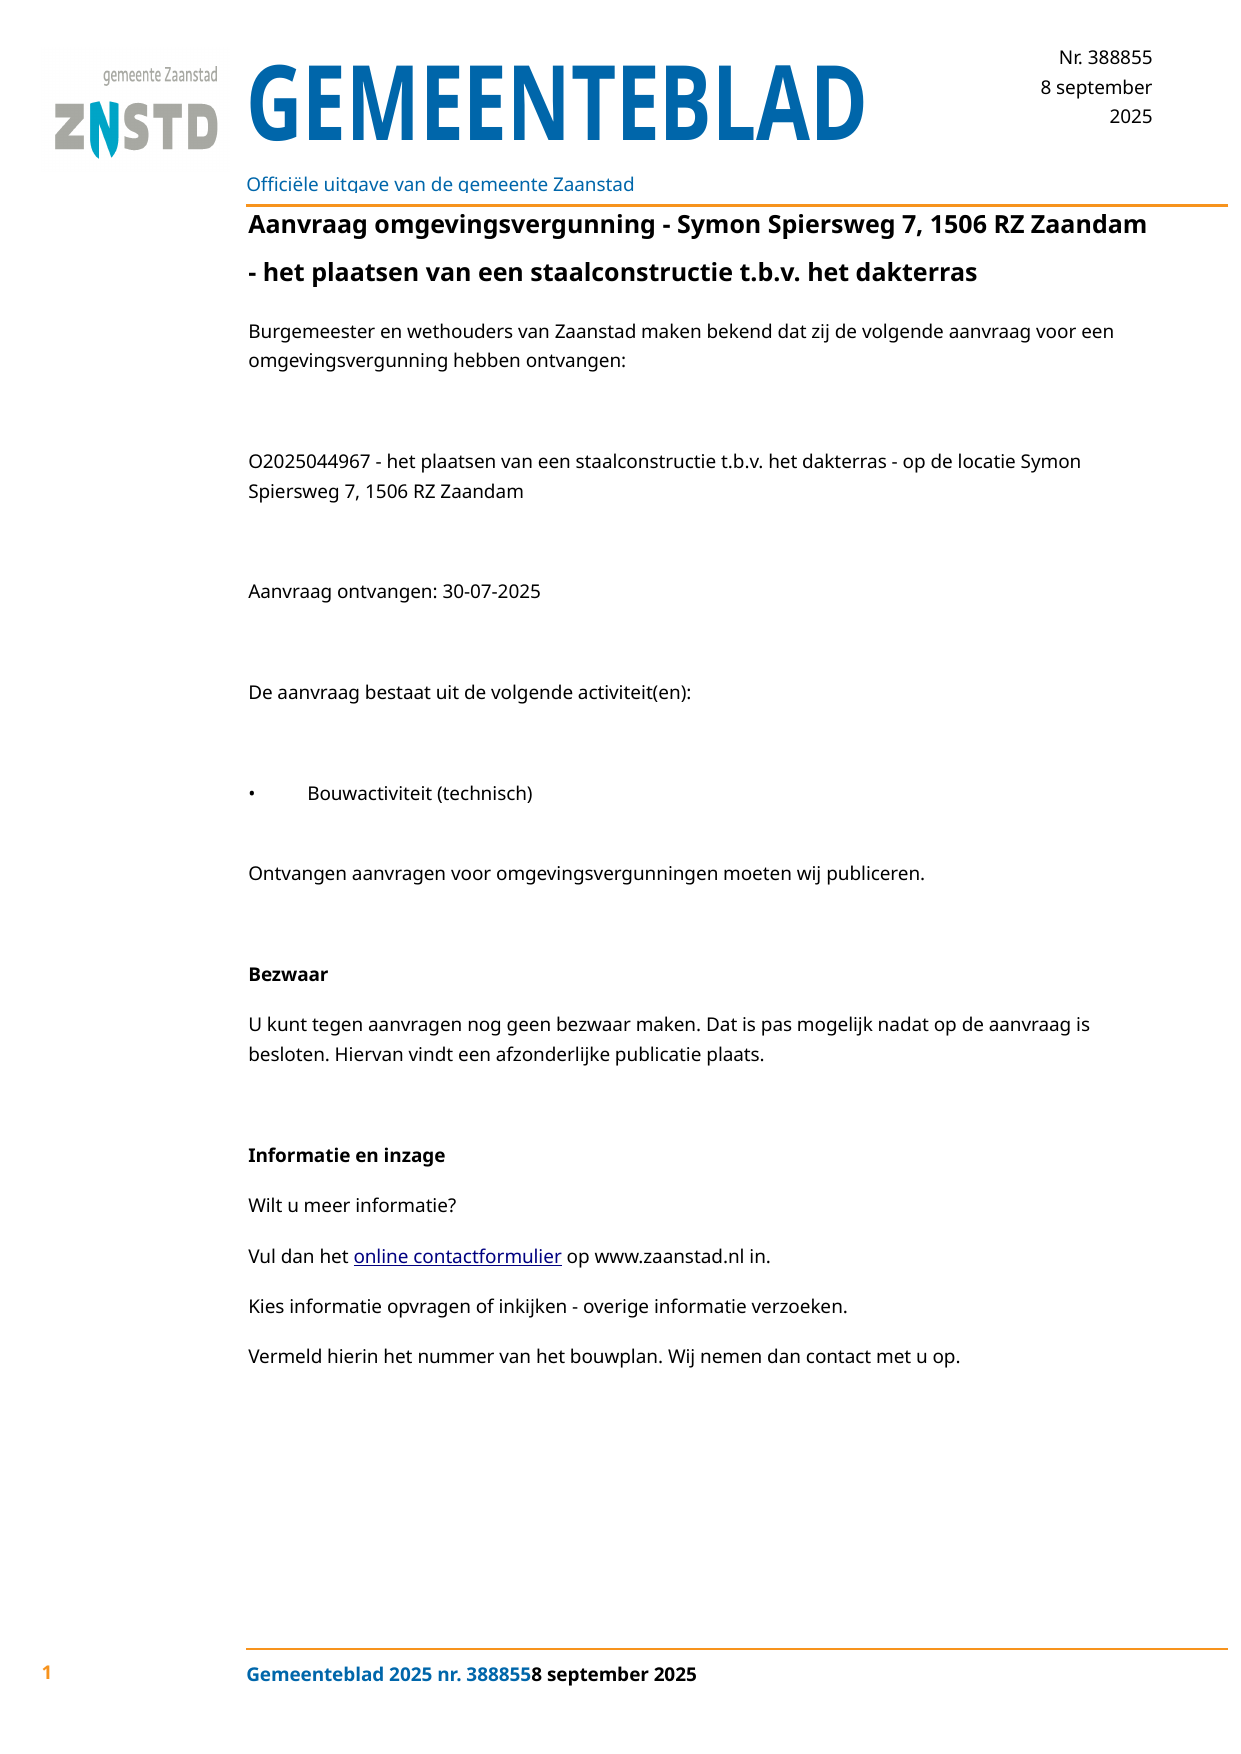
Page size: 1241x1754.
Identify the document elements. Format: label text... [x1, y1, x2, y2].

picture [41, 47, 231, 172]
text Aanvraag omgevingsvergunning - Symon Spiersweg 7, 1506 RZ Zaandam - het plaatsen van een staalconstructie t.b.v. het dakterras [248, 207, 1152, 288]
text O2025044967 - het plaatsen van een staalconstructie t.b.v. het dakterras - op de locatie Symon Spiersweg 7, 1506 RZ Zaandam [248, 448, 1152, 504]
text Wilt u meer informatie? [248, 1192, 1152, 1218]
text Kies informatie opvragen of inkijken - overige informatie verzoeken. [248, 1293, 1152, 1319]
text Informatie en inzage [248, 1142, 1152, 1168]
text Bezwaar [248, 961, 1152, 987]
text De aanvraag bestaat uit de volgende activiteit(en): [248, 679, 1152, 705]
list Bouwactiviteit (technisch) [248, 780, 1152, 806]
text U kunt tegen aanvragen nog geen bezwaar maken. Dat is pas mogelijk nadat op de aanvraag is besloten. Hiervan vindt een afzonderlijke publicatie plaats. [248, 1012, 1152, 1067]
text Vermeld hierin het nummer van het bouwplan. Wij nemen dan contact met u op. [248, 1344, 1152, 1369]
text Aanvraag ontvangen: 30-07-2025 [248, 579, 1152, 604]
text Burgemeester en wethouders van Zaanstad maken bekend dat zij de volgende aanvraag voor een omgevingsvergunning hebben ontvangen: [248, 318, 1152, 373]
text Vul dan het online contactformulier op www.zaanstad.nl in. [248, 1243, 1152, 1269]
text Ontvangen aanvragen voor omgevingsvergunningen moeten wij publiceren. [248, 860, 1152, 886]
